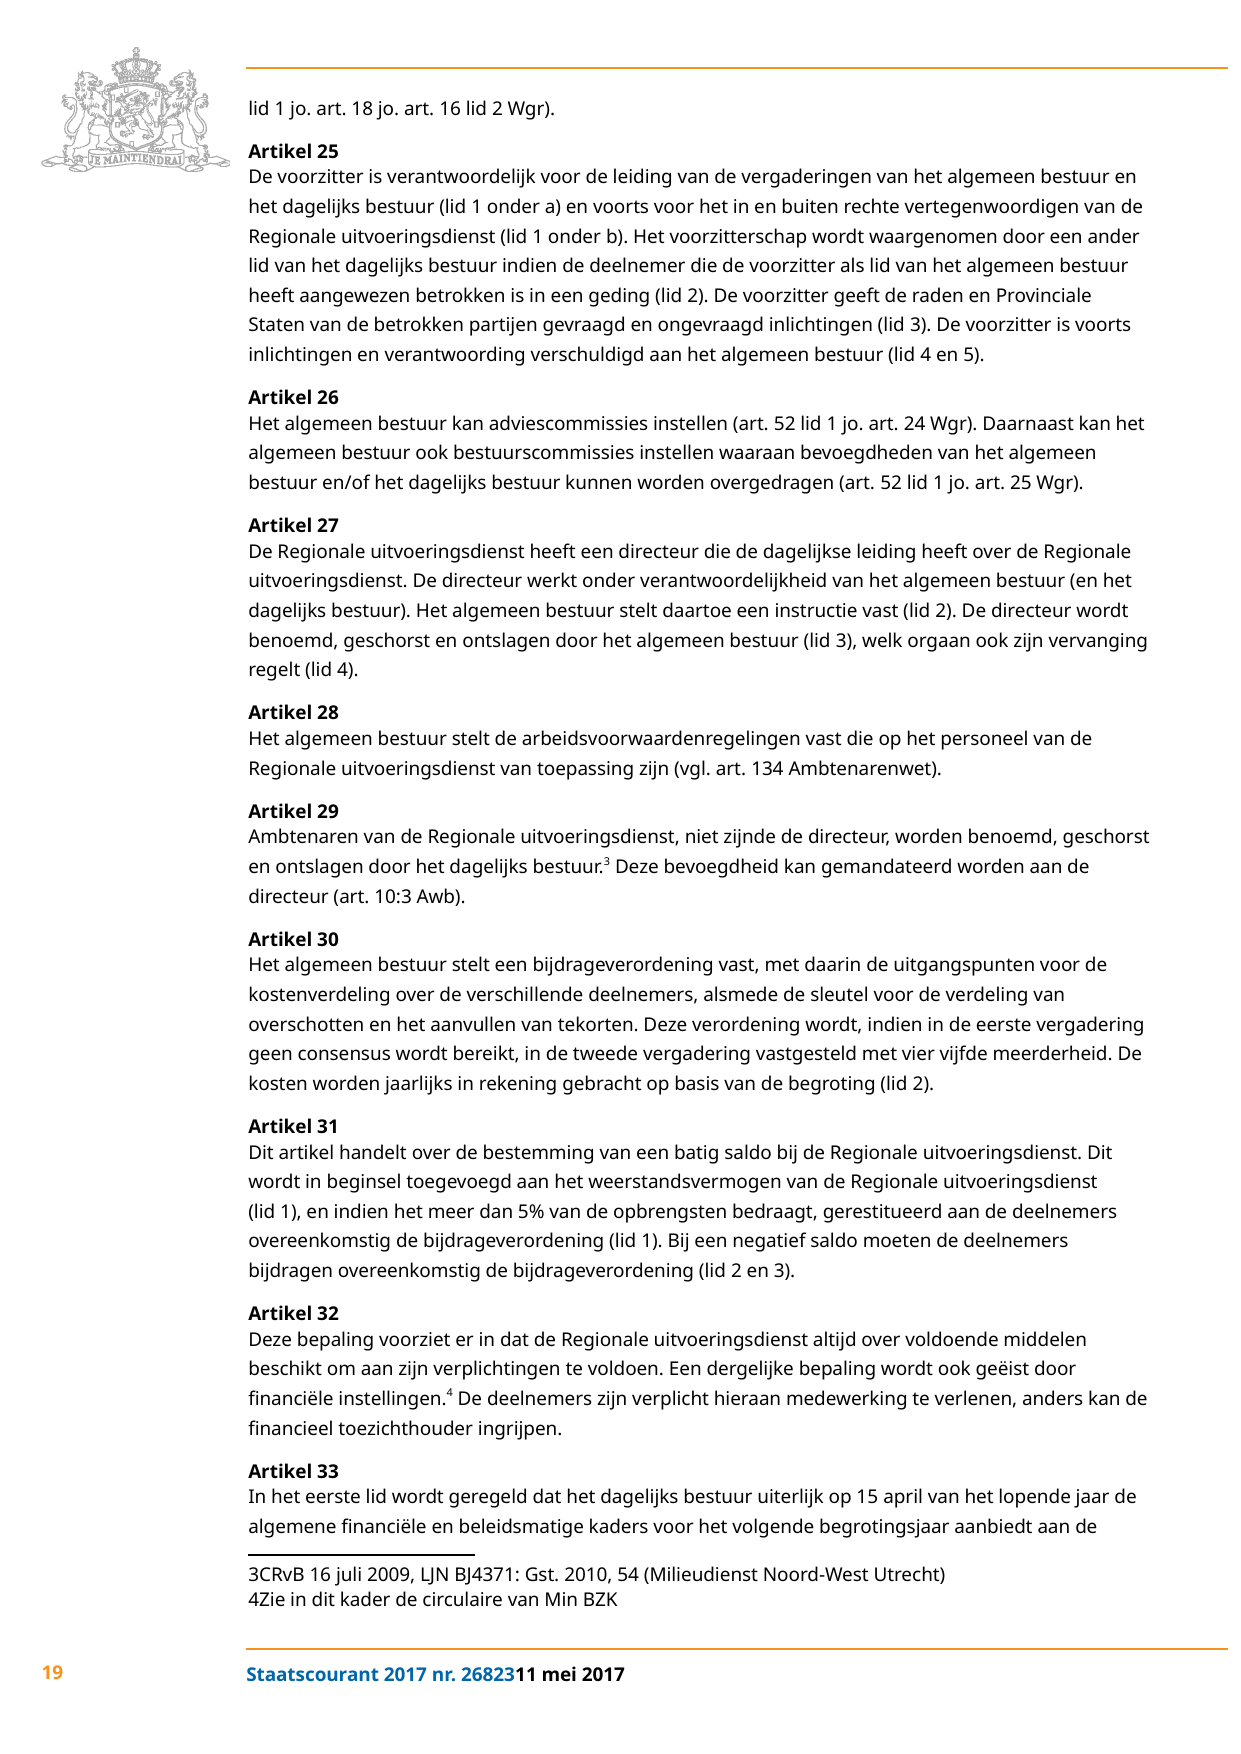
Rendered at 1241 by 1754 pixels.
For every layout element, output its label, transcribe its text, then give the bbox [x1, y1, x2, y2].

text Artikel 27 [248, 512, 1152, 538]
text Zie in dit kader de circulaire van Min BZK [248, 1586, 1152, 1612]
text De voorzitter is verantwoordelijk voor de leiding van de vergaderingen van het algemeen bestuur en het dagelijks bestuur (lid 1 onder a) en voorts voor het in en buiten rechte vertegenwoordigen van de Regionale uitvoeringsdienst (lid 1 onder b). Het voorzitterschap wordt waargenomen door een ander lid van het dagelijks bestuur indien de deelnemer die de voorzitter als lid van het algemeen bestuur heeft aangewezen betrokken is in een geding (lid 2). De voorzitter geeft de raden en Provinciale Staten van de betrokken partijen gevraagd en ongevraagd inlichtingen (lid 3). De voorzitter is voorts inlichtingen en verantwoording verschuldigd aan het algemeen bestuur (lid 4 en 5). [248, 164, 1152, 367]
text Artikel 26 [248, 384, 1152, 410]
text In het eerste lid wordt geregeld dat het dagelijks bestuur uiterlijk op 15 april van het lopende jaar de algemene financiële en beleidsmatige kaders voor het volgende begrotingsjaar aanbiedt aan de [248, 1484, 1152, 1539]
text Artikel 29 [248, 798, 1152, 824]
text Artikel 31 [248, 1113, 1152, 1139]
text Het algemeen bestuur stelt de arbeidsvoorwaardenregelingen vast die op het personeel van de Regionale uitvoeringsdienst van toepassing zijn (vgl. art. 134 Ambtenarenwet). [248, 725, 1152, 781]
text Artikel 33 [248, 1458, 1152, 1484]
text lid 1 jo. art. 18 jo. art. 16 lid 2 Wgr). [248, 95, 1152, 121]
text Artikel 25 [248, 138, 1152, 164]
text Het algemeen bestuur stelt een bijdrageverordening vast, met daarin de uitgangspunten voor de kostenverdeling over de verschillende deelnemers, alsmede de sleutel voor de verdeling van overschotten en het aanvullen van tekorten. Deze verordening wordt, indien in de eerste vergadering geen consensus wordt bereikt, in de tweede vergadering vastgesteld met vier vijfde meerderheid. De kosten worden jaarlijks in rekening gebracht op basis van de begroting (lid 2). [248, 952, 1152, 1096]
text Deze bepaling voorziet er in dat de Regionale uitvoeringsdienst altijd over voldoende middelen beschikt om aan zijn verplichtingen te voldoen. Een dergelijke bepaling wordt ook geëist door financiële instellingen. De deelnemers zijn verplicht hieraan medewerking te verlenen, anders kan de financieel toezichthouder ingrijpen. [248, 1326, 1152, 1441]
text Ambtenaren van de Regionale uitvoeringsdienst, niet zijnde de directeur, worden benoemd, geschorst en ontslagen door het dagelijks bestuur. Deze bevoegdheid kan gemandateerd worden aan de directeur (art. 10:3 Awb). [248, 824, 1152, 908]
text Dit artikel handelt over de bestemming van een batig saldo bij de Regionale uitvoeringsdienst. Dit wordt in beginsel toegevoegd aan het weerstandsvermogen van de Regionale uitvoeringsdienst (lid 1), en indien het meer dan 5% van de opbrengsten bedraagt, gerestitueerd aan de deelnemers overeenkomstig de bijdrageverordening (lid 1). Bij een negatief saldo moeten de deelnemers bijdragen overeenkomstig de bijdrageverordening (lid 2 en 3). [248, 1139, 1152, 1283]
text De Regionale uitvoeringsdienst heeft een directeur die de dagelijkse leiding heeft over de Regionale uitvoeringsdienst. De directeur werkt onder verantwoordelijkheid van het algemeen bestuur (en het dagelijks bestuur). Het algemeen bestuur stelt daartoe een instructie vast (lid 2). De directeur wordt benoemd, geschorst en ontslagen door het algemeen bestuur (lid 3), welk orgaan ook zijn vervanging regelt (lid 4). [248, 538, 1152, 682]
text Het algemeen bestuur kan adviescommissies instellen (art. 52 lid 1 jo. art. 24 Wgr). Daarnaast kan het algemeen bestuur ook bestuurscommissies instellen waaraan bevoegdheden van het algemeen bestuur en/of het dagelijks bestuur kunnen worden overgedragen (art. 52 lid 1 jo. art. 25 Wgr). [248, 410, 1152, 495]
text Artikel 28 [248, 699, 1152, 725]
picture [41, 47, 231, 172]
text CRvB 16 juli 2009, LJN BJ4371: Gst. 2010, 54 (Milieudienst Noord-West Utrecht) [248, 1561, 1152, 1586]
text Artikel 30 [248, 926, 1152, 952]
text Artikel 32 [248, 1300, 1152, 1326]
